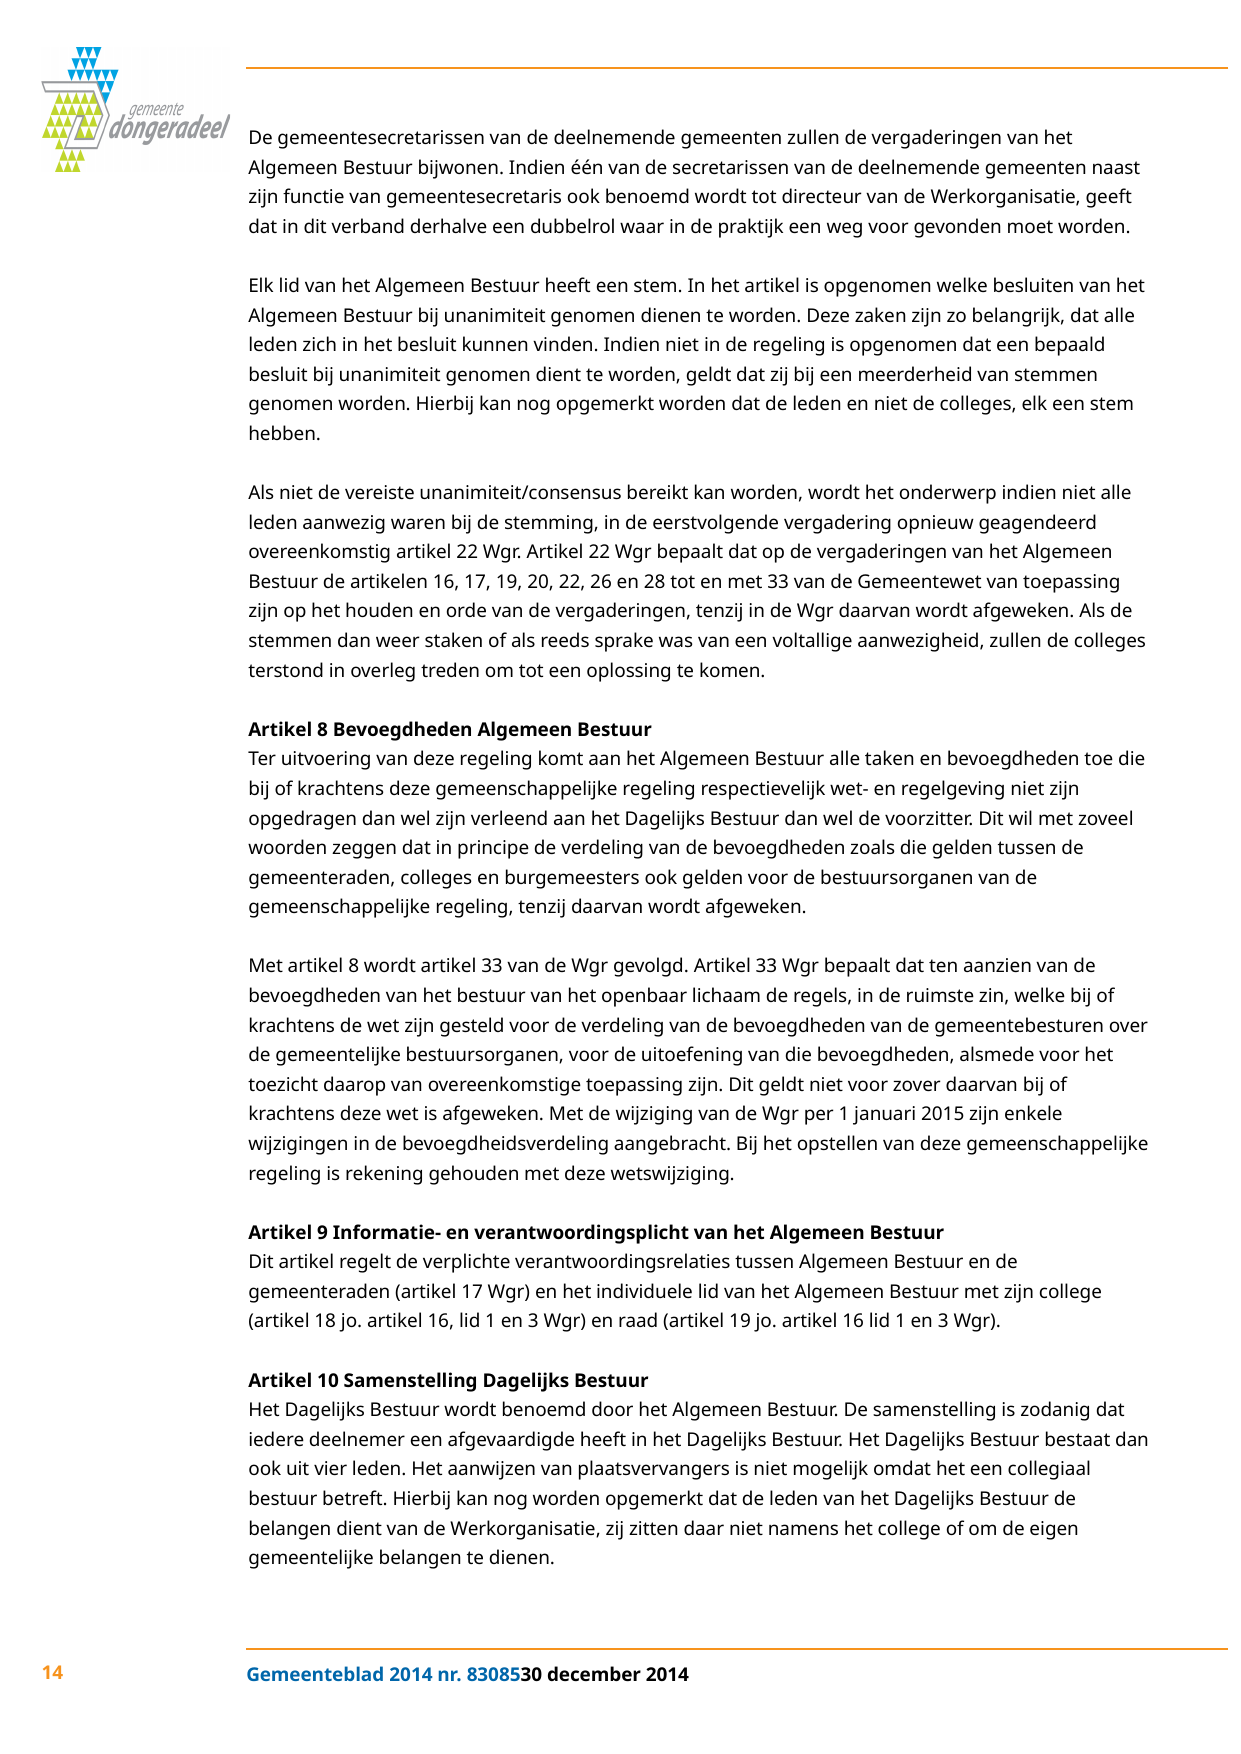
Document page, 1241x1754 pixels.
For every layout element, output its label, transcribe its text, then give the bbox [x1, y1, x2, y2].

picture [107, 73, 113, 80]
picture [99, 72, 104, 80]
text Artikel 9 Informatie- en verantwoordingsplicht van het Algemeen Bestuur [248, 1219, 1152, 1245]
text Artikel 8 Bevoegdheden Algemeen Bestuur [248, 716, 1152, 742]
text Als niet de vereiste unanimiteit/consensus bereikt kan worden, wordt het onderwerp indien niet alle leden aanwezig waren bij de stemming, in de eerstvolgende vergadering opnieuw geagendeerd overeenkomstig artikel 22 Wgr. Artikel 22 Wgr bepaalt dat op de vergaderingen van het Algemeen Bestuur de artikelen 16, 17, 19, 20, 22, 26 en 28 tot en met 33 van de Gemeentewet van toepassing zijn op het houden en orde van de vergaderingen, tenzij in de Wgr daarvan wordt afgeweken. Als de stemmen dan weer staken of als reeds sprake was van een voltallige aanwezigheid, zullen de colleges terstond in overleg treden om tot een oplossing te komen. [248, 479, 1152, 683]
text Ter uitvoering van deze regeling komt aan het Algemeen Bestuur alle taken en bevoegdheden toe die bij of krachtens deze gemeenschappelijke regeling respectievelijk wet- en regelgeving niet zijn opgedragen dan wel zijn verleend aan het Dagelijks Bestuur dan wel de voorzitter. Dit wil met zoveel woorden zeggen dat in principe de verdeling van de bevoegdheden zoals die gelden tussen de gemeenteraden, colleges en burgemeesters ook gelden voor de bestuursorganen van de gemeenschappelijke regeling, tenzij daarvan wordt afgeweken. [248, 746, 1152, 919]
text Met artikel 8 wordt artikel 33 van de Wgr gevolgd. Artikel 33 Wgr bepaalt dat ten aanzien van de bevoegdheden van het bestuur van het openbaar lichaam de regels, in de ruimste zin, welke bij of krachtens de wet zijn gesteld voor de verdeling van de bevoegdheden van de gemeentebesturen over de gemeentelijke bestuursorganen, voor de uitoefening van die bevoegdheden, alsmede voor het toezicht daarop van overeenkomstige toepassing zijn. Dit geldt niet voor zover daarvan bij of krachtens deze wet is afgeweken. Met de wijziging van de Wgr per 1 januari 2015 zijn enkele wijzigingen in de bevoegdheidsverdeling aangebracht. Bij het opstellen van deze gemeenschappelijke regeling is rekening gehouden met deze wetswijziging. [248, 953, 1152, 1186]
text Het Dagelijks Bestuur wordt benoemd door het Algemeen Bestuur. De samenstelling is zodanig dat iedere deelnemer een afgevaardigde heeft in het Dagelijks Bestuur. Het Dagelijks Bestuur bestaat dan ook uit vier leden. Het aanwijzen van plaatsvervangers is niet mogelijk omdat het een collegiaal bestuur betreft. Hierbij kan nog worden opgemerkt dat de leden van het Dagelijks Bestuur de belangen dient van de Werkorganisatie, zij zitten daar niet namens het college of om de eigen gemeentelijke belangen te dienen. [248, 1396, 1152, 1570]
text De gemeentesecretarissen van de deelnemende gemeenten zullen de vergaderingen van het Algemeen Bestuur bijwonen. Indien één van de secretarissen van de deelnemende gemeenten naast zijn functie van gemeentesecretaris ook benoemd wordt tot directeur van de Werkorganisatie, geeft dat in dit verband derhalve een dubbelrol waar in de praktijk een weg voor gevonden moet worden. [248, 124, 1152, 239]
text Dit artikel regelt de verplichte verantwoordingsrelaties tussen Algemeen Bestuur en de gemeenteraden (artikel 17 Wgr) en het individuele lid van het Algemeen Bestuur met zijn college (artikel 18 jo. artikel 16, lid 1 en 3 Wgr) en raad (artikel 19 jo. artikel 16 lid 1 en 3 Wgr). [248, 1248, 1152, 1333]
text Elk lid van het Algemeen Bestuur heeft een stem. In het artikel is opgenomen welke besluiten van het Algemeen Bestuur bij unanimiteit genomen dienen te worden. Deze zaken zijn zo belangrijk, dat alle leden zich in het besluit kunnen vinden. Indien niet in de regeling is opgenomen dat een bepaald besluit bij unanimiteit genomen dient te worden, geldt dat zij bij een meerderheid van stemmen genomen worden. Hierbij kan nog opgemerkt worden dat de leden en niet de colleges, elk een stem hebben. [248, 272, 1152, 446]
picture [41, 47, 231, 172]
text Artikel 10 Samenstelling Dagelijks Bestuur [248, 1367, 1152, 1393]
